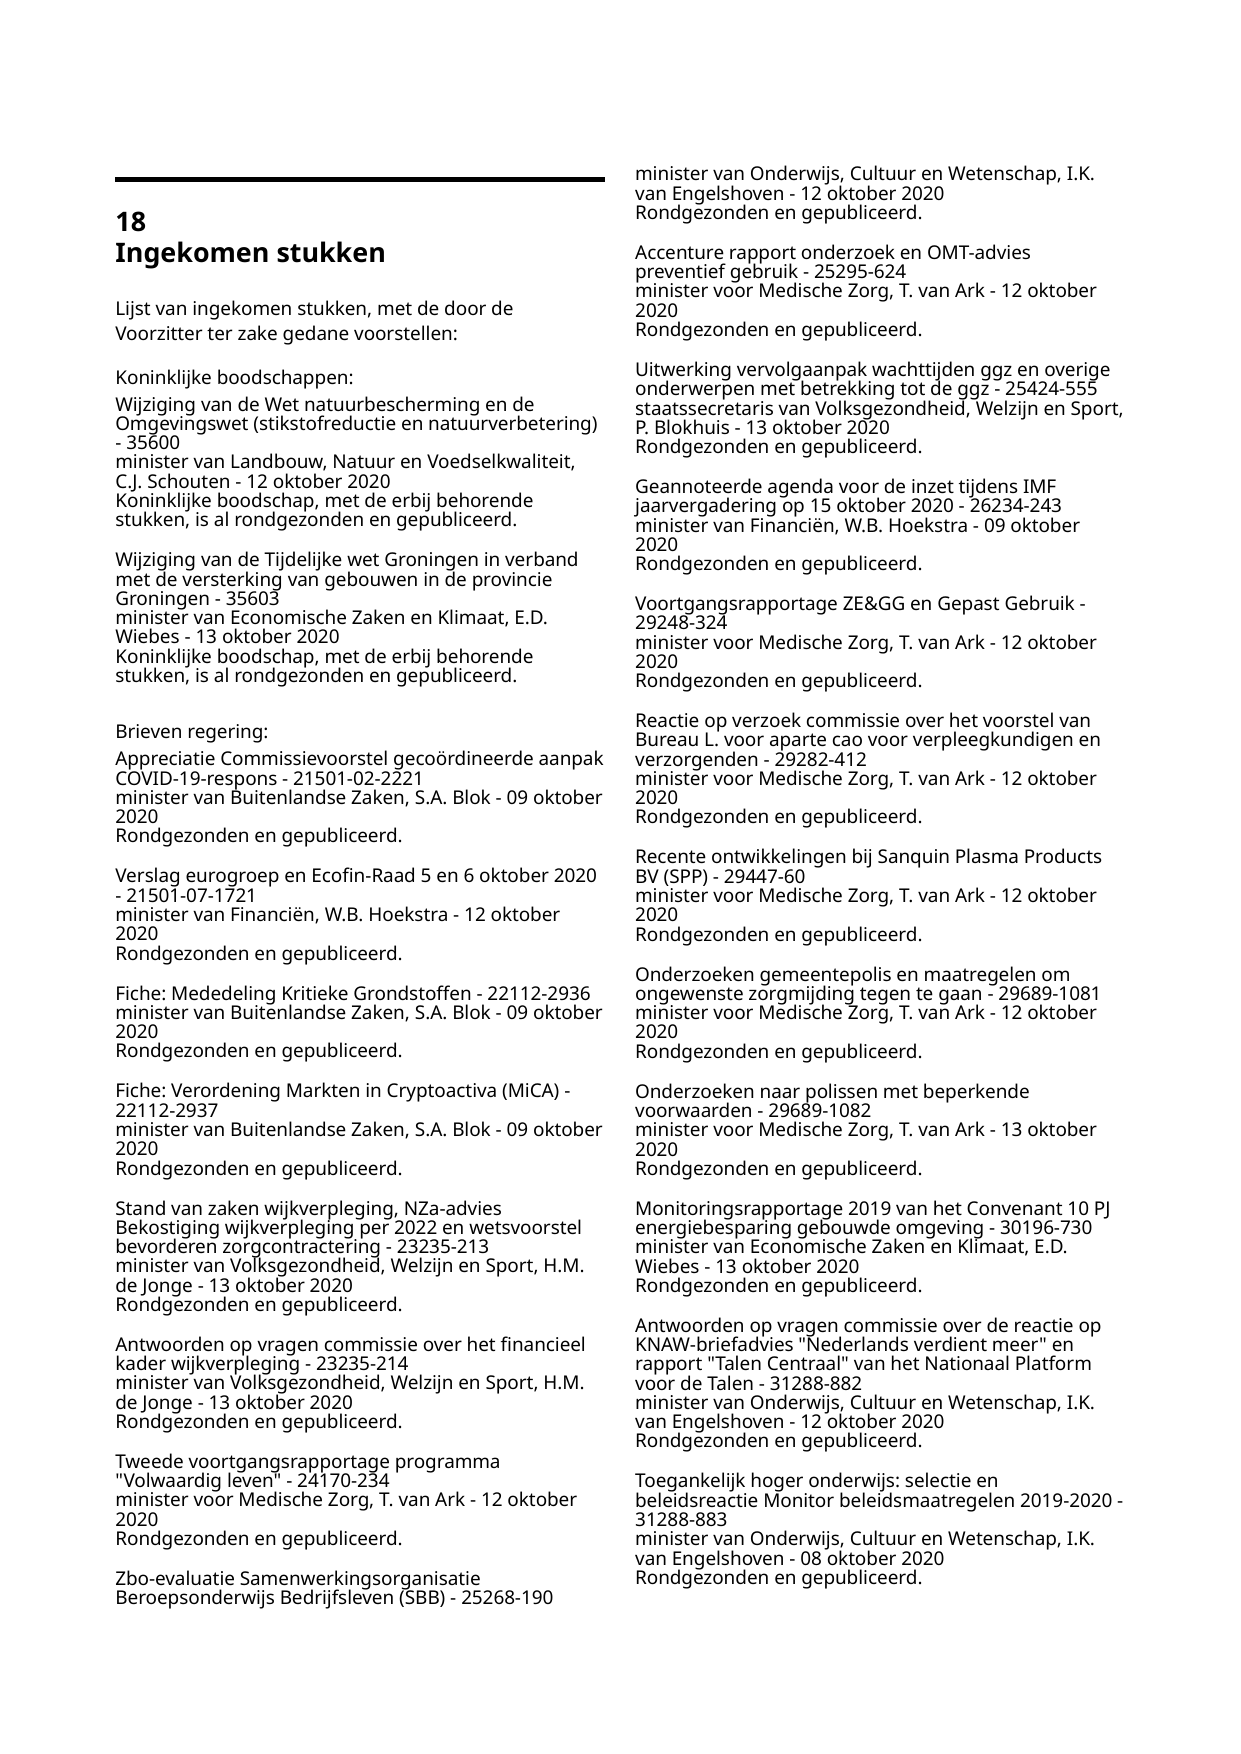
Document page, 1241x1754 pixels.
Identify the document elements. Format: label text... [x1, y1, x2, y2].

text 18 [115, 203, 605, 239]
text Toegankelijk hoger onderwijs: selectie en beleidsreactie Monitor beleidsmaatregelen 2019-2020 - 31288-883 [635, 1472, 1125, 1530]
text minister van Buitenlandse Zaken, S.A. Blok - 09 oktober 2020 [115, 1121, 605, 1159]
text minister van Onderwijs, Cultuur en Wetenschap, I.K. van Engelshoven - 08 oktober 2020 [635, 1530, 1125, 1569]
text Rondgezonden en gepubliceerd. [115, 1530, 605, 1549]
text minister voor Medische Zorg, T. van Ark - 13 oktober 2020 [635, 1121, 1125, 1160]
text Rondgezonden en gepubliceerd. [115, 1296, 605, 1315]
text minister van Economische Zaken en Klimaat, E.D. Wiebes - 13 oktober 2020 [115, 609, 605, 648]
text Rondgezonden en gepubliceerd. [115, 1042, 605, 1062]
text Appreciatie Commissievoorstel gecoördineerde aanpak COVID-19-respons - 21501-02-2221 [115, 750, 605, 789]
text minister voor Medische Zorg, T. van Ark - 12 oktober 2020 [635, 887, 1125, 926]
text Antwoorden op vragen commissie over het financieel kader wijkverpleging - 23235-214 [115, 1336, 605, 1374]
text Koninklijke boodschap, met de erbij behorende stukken, is al rondgezonden en gepubliceerd. [115, 648, 605, 686]
text Wijziging van de Tijdelijke wet Groningen in verband met de versterking van gebouwen in de provincie Groningen - 35603 [115, 551, 605, 609]
text Rondgezonden en gepubliceerd. [635, 1432, 1125, 1452]
text minister van Financiën, W.B. Hoekstra - 12 oktober 2020 [115, 906, 605, 944]
text minister van Onderwijs, Cultuur en Wetenschap, I.K. van Engelshoven - 12 oktober 2020 [635, 165, 1125, 204]
text Rondgezonden en gepubliceerd. [635, 808, 1125, 828]
text minister van Landbouw, Natuur en Voedselkwaliteit, C.J. Schouten - 12 oktober 2020 [115, 453, 605, 492]
text minister van Onderwijs, Cultuur en Wetenschap, I.K. van Engelshoven - 12 oktober 2020 [635, 1394, 1125, 1432]
text minister van Financiën, W.B. Hoekstra - 09 oktober 2020 [635, 517, 1125, 555]
text minister voor Medische Zorg, T. van Ark - 12 oktober 2020 [635, 282, 1125, 321]
text Voortgangsrapportage ZE&GG en Gepast Gebruik - 29248-324 [635, 595, 1125, 634]
text Monitoringsrapportage 2019 van het Convenant 10 PJ energiebesparing gebouwde omgeving - 30196-730 [635, 1200, 1125, 1238]
text Koninklijke boodschappen: [115, 364, 605, 390]
text Rondgezonden en gepubliceerd. [635, 1160, 1125, 1179]
text Geannoteerde agenda voor de inzet tijdens IMF jaarvergadering op 15 oktober 2020 - 26234-243 [635, 478, 1125, 517]
text Antwoorden op vragen commissie over de reactie op KNAW-briefadvies "Nederlands verdient meer" en rapport "Talen Centraal" van het Nationaal Platform voor de Talen - 31288-882 [635, 1317, 1125, 1394]
text minister voor Medische Zorg, T. van Ark - 12 oktober 2020 [115, 1491, 605, 1530]
text Rondgezonden en gepubliceerd. [635, 1569, 1125, 1588]
text Recente ontwikkelingen bij Sanquin Plasma Products BV (SPP) - 29447-60 [635, 848, 1125, 887]
text Verslag eurogroep en Ecofin-Raad 5 en 6 oktober 2020 - 21501-07-1721 [115, 867, 605, 906]
text Fiche: Verordening Markten in Cryptoactiva (MiCA) - 22112-2937 [115, 1082, 605, 1121]
text Rondgezonden en gepubliceerd. [115, 827, 605, 847]
text Wijziging van de Wet natuurbescherming en de Omgevingswet (stikstofreductie en natuurverbetering) - 35600 [115, 396, 605, 453]
text Rondgezonden en gepubliceerd. [635, 672, 1125, 691]
text Ingekomen stukken [115, 239, 605, 283]
text minister van Buitenlandse Zaken, S.A. Blok - 09 oktober 2020 [115, 1004, 605, 1042]
text Rondgezonden en gepubliceerd. [115, 944, 605, 964]
text Rondgezonden en gepubliceerd. [115, 1413, 605, 1432]
text minister voor Medische Zorg, T. van Ark - 12 oktober 2020 [635, 770, 1125, 808]
text Rondgezonden en gepubliceerd. [635, 438, 1125, 457]
text Tweede voortgangsrapportage programma "Volwaardig leven" - 24170-234 [115, 1453, 605, 1491]
text staatssecretaris van Volksgezondheid, Welzijn en Sport, P. Blokhuis - 13 oktober 2020 [635, 399, 1125, 438]
text Lijst van ingekomen stukken, met de door de Voorzitter ter zake gedane voorstellen: [115, 295, 605, 346]
text Rondgezonden en gepubliceerd. [635, 1277, 1125, 1296]
text Rondgezonden en gepubliceerd. [635, 204, 1125, 223]
text Accenture rapport onderzoek en OMT-advies preventief gebruik - 25295-624 [635, 244, 1125, 282]
text Rondgezonden en gepubliceerd. [635, 321, 1125, 340]
text Rondgezonden en gepubliceerd. [635, 1043, 1125, 1062]
text Brieven regering: [115, 719, 605, 744]
text Uitwerking vervolgaanpak wachttijden ggz en overige onderwerpen met betrekking tot de ggz - 25424-555 [635, 361, 1125, 399]
text Zbo-evaluatie Samenwerkingsorganisatie Beroepsonderwijs Bedrijfsleven (SBB) - 25268-190 [115, 1570, 605, 1608]
text Stand van zaken wijkverpleging, NZa-advies Bekostiging wijkverpleging per 2022 en wetsvoorstel bevorderen zorgcontractering - 23235-213 [115, 1199, 605, 1257]
text minister voor Medische Zorg, T. van Ark - 12 oktober 2020 [635, 634, 1125, 672]
text minister van Buitenlandse Zaken, S.A. Blok - 09 oktober 2020 [115, 789, 605, 827]
text Koninklijke boodschap, met de erbij behorende stukken, is al rondgezonden en gepubliceerd. [115, 492, 605, 531]
text Onderzoeken naar polissen met beperkende voorwaarden - 29689-1082 [635, 1083, 1125, 1121]
text Onderzoeken gemeentepolis en maatregelen om ongewenste zorgmijding tegen te gaan - 29689-1081 [635, 966, 1125, 1004]
text minister van Volksgezondheid, Welzijn en Sport, H.M. de Jonge - 13 oktober 2020 [115, 1257, 605, 1296]
text minister van Volksgezondheid, Welzijn en Sport, H.M. de Jonge - 13 oktober 2020 [115, 1374, 605, 1413]
text Reactie op verzoek commissie over het voorstel van Bureau L. voor aparte cao voor verpleegkundigen en verzorgenden - 29282-412 [635, 712, 1125, 770]
text Rondgezonden en gepubliceerd. [115, 1159, 605, 1179]
text Rondgezonden en gepubliceerd. [635, 926, 1125, 945]
text minister voor Medische Zorg, T. van Ark - 12 oktober 2020 [635, 1004, 1125, 1043]
text Fiche: Mededeling Kritieke Grondstoffen - 22112-2936 [115, 984, 605, 1004]
text minister van Economische Zaken en Klimaat, E.D. Wiebes - 13 oktober 2020 [635, 1238, 1125, 1277]
text Rondgezonden en gepubliceerd. [635, 555, 1125, 574]
